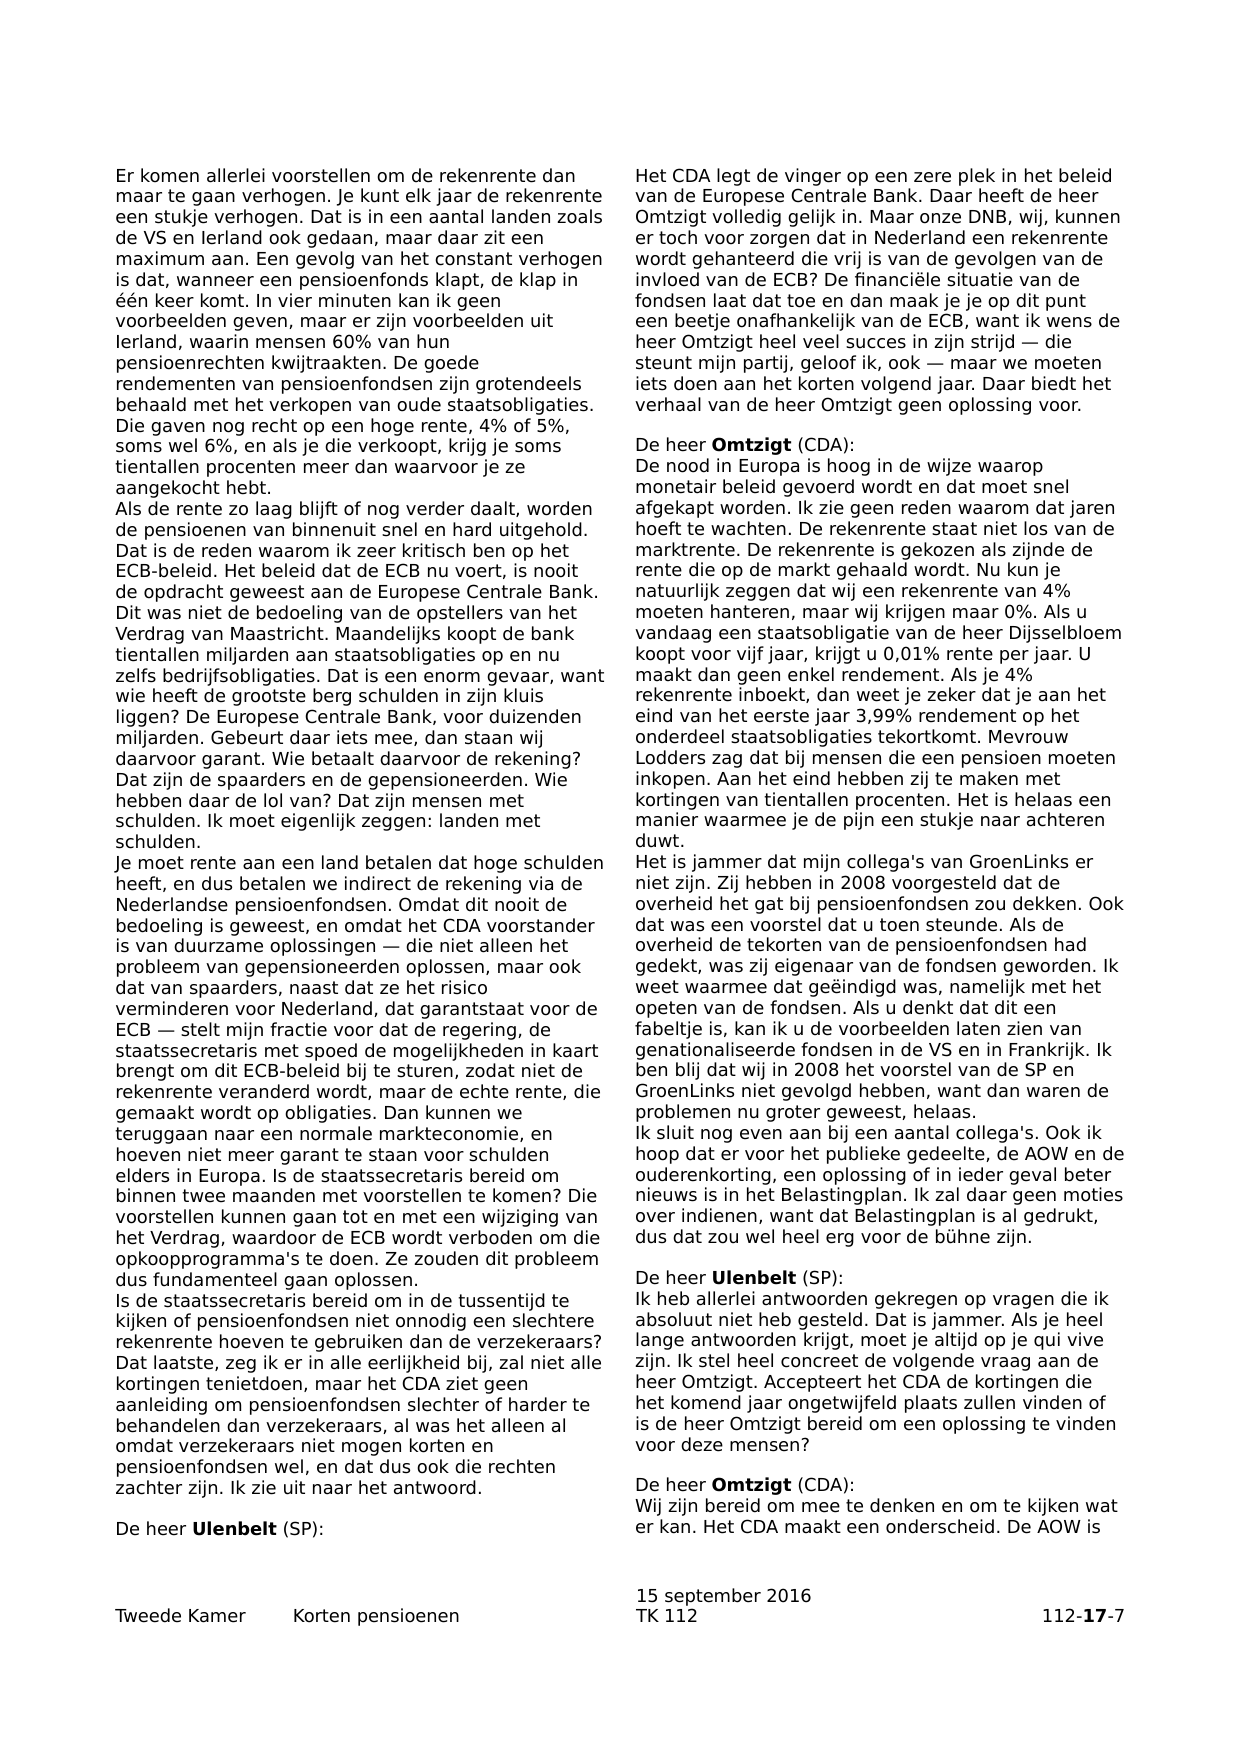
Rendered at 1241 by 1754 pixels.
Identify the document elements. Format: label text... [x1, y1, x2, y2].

text De nood in Europa is hoog in de wijze waarop monetair beleid gevoerd wordt en dat moet snel afgekapt worden. Ik zie geen reden waarom dat jaren hoeft te wachten. De rekenrente staat niet los van de marktrente. De rekenrente is gekozen als zijnde de rente die op de markt gehaald wordt. Nu kun je natuurlijk zeggen dat wij een rekenrente van 4% moeten hanteren, maar wij krijgen maar 0%. Als u vandaag een staatsobligatie van de heer Dijsselbloem koopt voor vijf jaar, krijgt u 0,01% rente per jaar. U maakt dan geen enkel rendement. Als je 4% rekenrente inboekt, dan weet je zeker dat je aan het eind van het eerste jaar 3,99% rendement op het onderdeel staatsobligaties tekortkomt. Mevrouw Lodders zag dat bij mensen die een pensioen moeten inkopen. Aan het eind hebben zij te maken met kortingen van tientallen procenten. Het is helaas een manier waarmee je de pijn een stukje naar achteren duwt. [635, 456, 1125, 852]
text De heer Omtzigt (CDA): [635, 435, 1125, 456]
text Ik heb allerlei antwoorden gekregen op vragen die ik absoluut niet heb gesteld. Dat is jammer. Als je heel lange antwoorden krijgt, moet je altijd op je qui vive zijn. Ik stel heel concreet de volgende vraag aan de heer Omtzigt. Accepteert het CDA de kortingen die het komend jaar ongetwijfeld plaats zullen vinden of is de heer Omtzigt bereid om een oplossing te vinden voor deze mensen? [635, 1288, 1125, 1455]
text De heer Ulenbelt (SP): [635, 1268, 1125, 1288]
text De heer Omtzigt (CDA): [635, 1475, 1125, 1496]
text Als de rente zo laag blijft of nog verder daalt, worden de pensioenen van binnenuit snel en hard uitgehold. Dat is de reden waarom ik zeer kritisch ben op het ECB-beleid. Het beleid dat de ECB nu voert, is nooit de opdracht geweest aan de Europese Centrale Bank. Dit was niet de bedoeling van de opstellers van het Verdrag van Maastricht. Maandelijks koopt de bank tientallen miljarden aan staatsobligaties op en nu zelfs bedrijfsobligaties. Dat is een enorm gevaar, want wie heeft de grootste berg schulden in zijn kluis liggen? De Europese Centrale Bank, voor duizenden miljarden. Gebeurt daar iets mee, dan staan wij daarvoor garant. Wie betaalt daarvoor de rekening? Dat zijn de spaarders en de gepensioneerden. Wie hebben daar de lol van? Dat zijn mensen met schulden. Ik moet eigenlijk zeggen: landen met schulden. [115, 499, 605, 853]
text De heer Ulenbelt (SP): [115, 1519, 605, 1539]
text Je moet rente aan een land betalen dat hoge schulden heeft, en dus betalen we indirect de rekening via de Nederlandse pensioenfondsen. Omdat dit nooit de bedoeling is geweest, en omdat het CDA voorstander is van duurzame oplossingen — die niet alleen het probleem van gepensioneerden oplossen, maar ook dat van spaarders, naast dat ze het risico verminderen voor Nederland, dat garantstaat voor de ECB — stelt mijn fractie voor dat de regering, de staatssecretaris met spoed de mogelijkheden in kaart brengt om dit ECB-beleid bij te sturen, zodat niet de rekenrente veranderd wordt, maar de echte rente, die gemaakt wordt op obligaties. Dan kunnen we teruggaan naar een normale markteconomie, en hoeven niet meer garant te staan voor schulden elders in Europa. Is de staatssecretaris bereid om binnen twee maanden met voorstellen te komen? Die voorstellen kunnen gaan tot en met een wijziging van het Verdrag, waardoor de ECB wordt verboden om die opkoopprogramma's te doen. Ze zouden dit probleem dus fundamenteel gaan oplossen. [115, 853, 605, 1290]
text Wij zijn bereid om mee te denken en om te kijken wat er kan. Het CDA maakt een onderscheid. De AOW is [635, 1496, 1125, 1537]
text Er komen allerlei voorstellen om de rekenrente dan maar te gaan verhogen. Je kunt elk jaar de rekenrente een stukje verhogen. Dat is in een aantal landen zoals de VS en Ierland ook gedaan, maar daar zit een maximum aan. Een gevolg van het constant verhogen is dat, wanneer een pensioenfonds klapt, de klap in één keer komt. In vier minuten kan ik geen voorbeelden geven, maar er zijn voorbeelden uit Ierland, waarin mensen 60% van hun pensioenrechten kwijtraakten. De goede rendementen van pensioenfondsen zijn grotendeels behaald met het verkopen van oude staatsobligaties. Die gaven nog recht op een hoge rente, 4% of 5%, soms wel 6%, en als je die verkoopt, krijg je soms tientallen procenten meer dan waarvoor je ze aangekocht hebt. [115, 165, 605, 499]
text Het is jammer dat mijn collega's van GroenLinks er niet zijn. Zij hebben in 2008 voorgesteld dat de overheid het gat bij pensioenfondsen zou dekken. Ook dat was een voorstel dat u toen steunde. Als de overheid de tekorten van de pensioenfondsen had gedekt, was zij eigenaar van de fondsen geworden. Ik weet waarmee dat geëindigd was, namelijk met het opeten van de fondsen. Als u denkt dat dit een fabeltje is, kan ik u de voorbeelden laten zien van genationaliseerde fondsen in de VS en in Frankrijk. Ik ben blij dat wij in 2008 het voorstel van de SP en GroenLinks niet gevolgd hebben, want dan waren de problemen nu groter geweest, helaas. [635, 852, 1125, 1123]
text Is de staatssecretaris bereid om in de tussentijd te kijken of pensioenfondsen niet onnodig een slechtere rekenrente hoeven te gebruiken dan de verzekeraars? Dat laatste, zeg ik er in alle eerlijkheid bij, zal niet alle kortingen tenietdoen, maar het CDA ziet geen aanleiding om pensioenfondsen slechter of harder te behandelen dan verzekeraars, al was het alleen al omdat verzekeraars niet mogen korten en pensioenfondsen wel, en dat dus ook die rechten zachter zijn. Ik zie uit naar het antwoord. [115, 1290, 605, 1499]
text Ik sluit nog even aan bij een aantal collega's. Ook ik hoop dat er voor het publieke gedeelte, de AOW en de ouderenkorting, een oplossing of in ieder geval beter nieuws is in het Belastingplan. Ik zal daar geen moties over indienen, want dat Belastingplan is al gedrukt, dus dat zou wel heel erg voor de bühne zijn. [635, 1123, 1125, 1248]
text Het CDA legt de vinger op een zere plek in het beleid van de Europese Centrale Bank. Daar heeft de heer Omtzigt volledig gelijk in. Maar onze DNB, wij, kunnen er toch voor zorgen dat in Nederland een rekenrente wordt gehanteerd die vrij is van de gevolgen van de invloed van de ECB? De financiële situatie van de fondsen laat dat toe en dan maak je je op dit punt een beetje onafhankelijk van de ECB, want ik wens de heer Omtzigt heel veel succes in zijn strijd — die steunt mijn partij, geloof ik, ook — maar we moeten iets doen aan het korten volgend jaar. Daar biedt het verhaal van de heer Omtzigt geen oplossing voor. [635, 165, 1125, 415]
